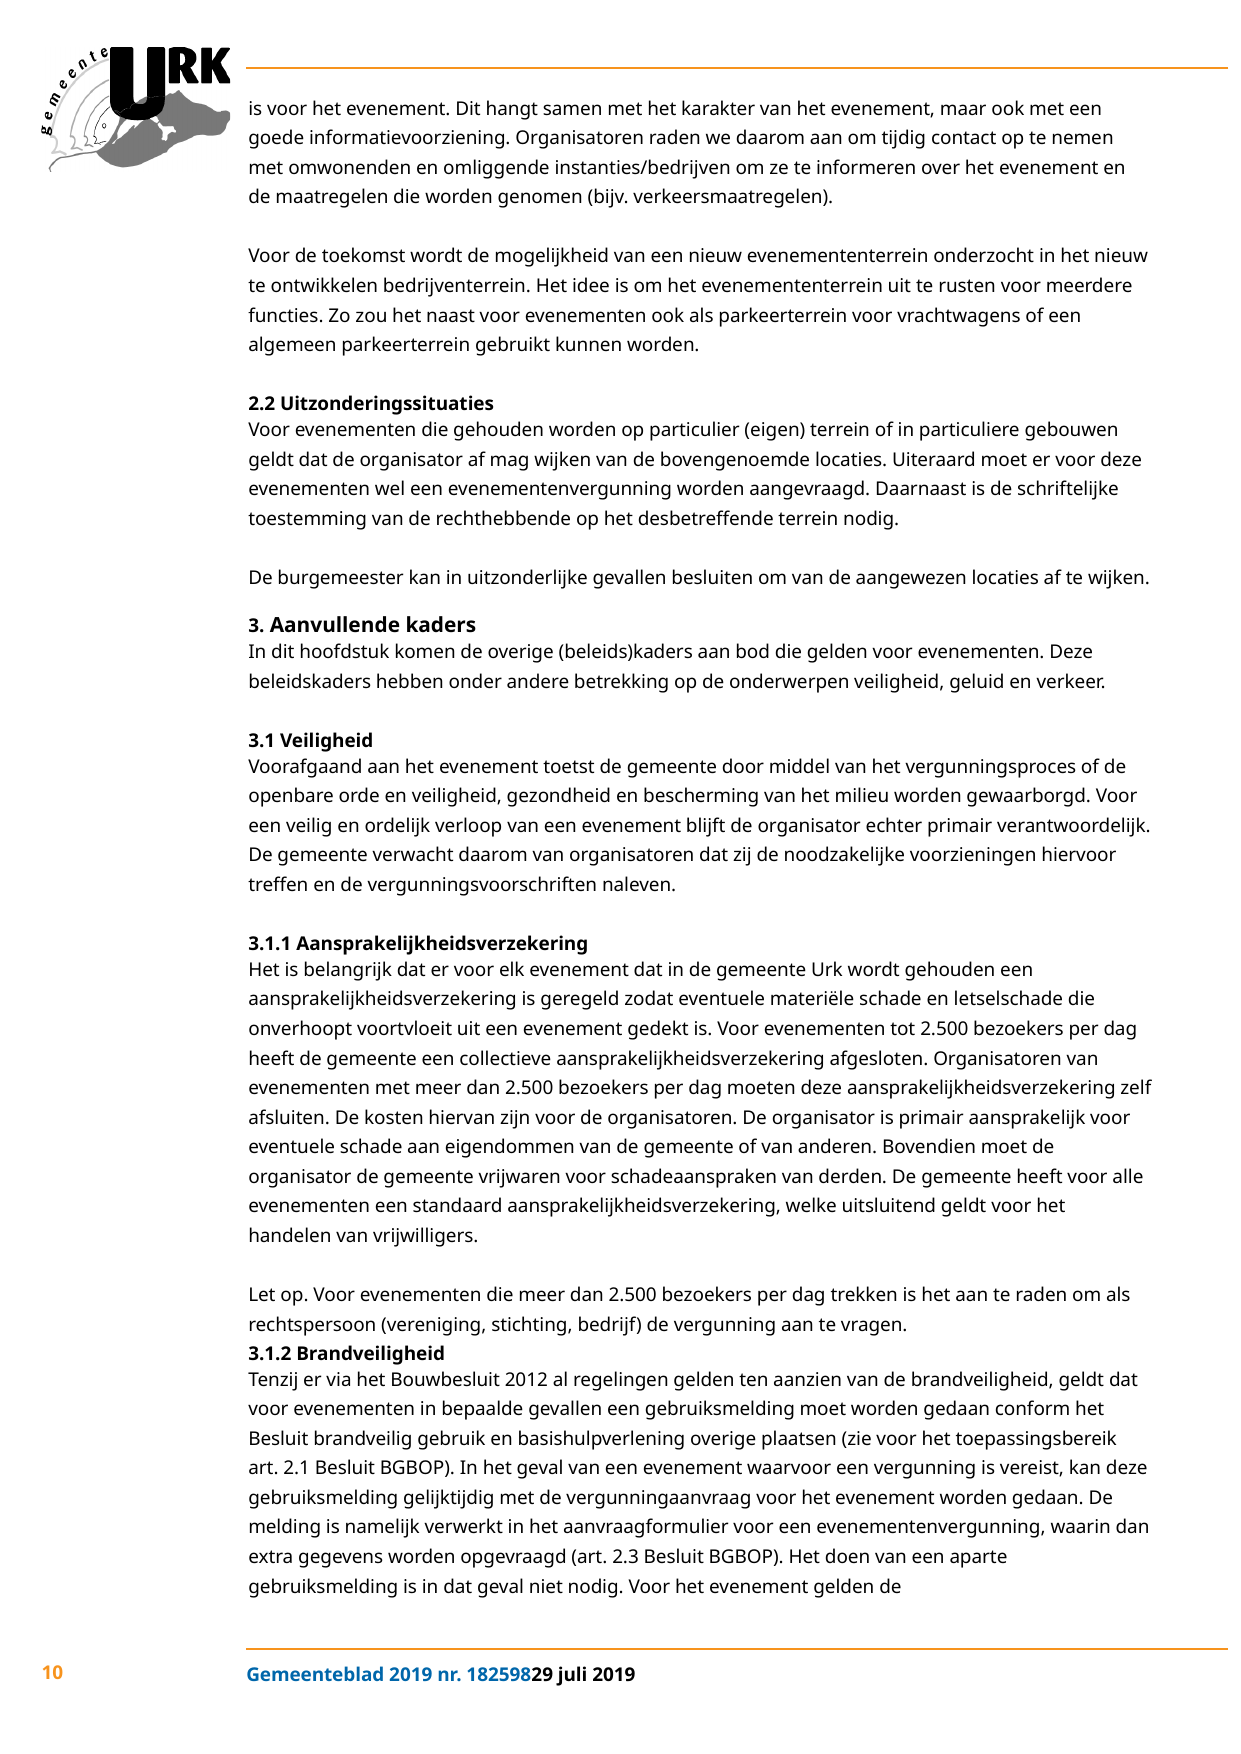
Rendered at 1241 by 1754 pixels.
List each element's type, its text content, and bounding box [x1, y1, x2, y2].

text 3.1.2 Brandveiligheid [248, 1340, 1152, 1366]
text De burgemeester kan in uitzonderlijke gevallen besluiten om van de aangewezen locaties af te wijken. [248, 564, 1152, 590]
text In dit hoofdstuk komen de overige (beleids)kaders aan bod die gelden voor evenementen. Deze beleidskaders hebben onder andere betrekking op de onderwerpen veiligheid, geluid en verkeer. [248, 638, 1152, 694]
picture [41, 47, 231, 172]
text 3.1 Veiligheid [248, 727, 1152, 753]
table_header Let op. Voor evenementen die meer dan 2.500 bezoekers per dag trekken is het aan te raden om als rechtspersoon (vereniging, stichting, bedrijf) de vergunning aan te vragen. [248, 1282, 1152, 1337]
text Tenzij er via het Bouwbesluit 2012 al regelingen gelden ten aanzien van de brandveiligheid, geldt dat voor evenementen in bepaalde gevallen een gebruiksmelding moet worden gedaan conform het Besluit brandveilig gebruik en basishulpverlening overige plaatsen (zie voor het toepassingsbereik art. 2.1 Besluit BGBOP). In het geval van een evenement waarvoor een vergunning is vereist, kan deze gebruiksmelding gelijktijdig met de vergunningaanvraag voor het evenement worden gedaan. De melding is namelijk verwerkt in het aanvraagformulier voor een evenementenvergunning, waarin dan extra gegevens worden opgevraagd (art. 2.3 Besluit BGBOP). Het doen van een aparte gebruiksmelding is in dat geval niet nodig. Voor het evenement gelden de [248, 1366, 1152, 1599]
text Voor de toekomst wordt de mogelijkheid van een nieuw evenemententerrein onderzocht in het nieuw te ontwikkelen bedrijventerrein. Het idee is om het evenemententerrein uit te rusten voor meerdere functies. Zo zou het naast voor evenementen ook als parkeerterrein voor vrachtwagens of een algemeen parkeerterrein gebruikt kunnen worden. [248, 243, 1152, 357]
text 3.1.1 Aansprakelijkheidsverzekering [248, 930, 1152, 956]
text is voor het evenement. Dit hangt samen met het karakter van het evenement, maar ook met een goede informatievoorziening. Organisatoren raden we daarom aan om tijdig contact op te nemen met omwonenden en omliggende instanties/bedrijven om ze te informeren over het evenement en de maatregelen die worden genomen (bijv. verkeersmaatregelen). [248, 95, 1152, 209]
text Voor evenementen die gehouden worden op particulier (eigen) terrein of in particuliere gebouwen geldt dat de organisator af mag wijken van de bovengenoemde locaties. Uiteraard moet er voor deze evenementen wel een evenementenvergunning worden aangevraagd. Daarnaast is de schriftelijke toestemming van de rechthebbende op het desbetreffende terrein nodig. [248, 416, 1152, 531]
text 3. Aanvullende kaders [248, 610, 1152, 638]
text Het is belangrijk dat er voor elk evenement dat in de gemeente Urk wordt gehouden een aansprakelijkheidsverzekering is geregeld zodat eventuele materiële schade en letselschade die onverhoopt voortvloeit uit een evenement gedekt is. Voor evenementen tot 2.500 bezoekers per dag heeft de gemeente een collectieve aansprakelijkheidsverzekering afgesloten. Organisatoren van evenementen met meer dan 2.500 bezoekers per dag moeten deze aansprakelijkheidsverzekering zelf afsluiten. De kosten hiervan zijn voor de organisatoren. De organisator is primair aansprakelijk voor eventuele schade aan eigendommen van de gemeente of van anderen. Bovendien moet de organisator de gemeente vrijwaren voor schadeaanspraken van derden. De gemeente heeft voor alle evenementen een standaard aansprakelijkheidsverzekering, welke uitsluitend geldt voor het handelen van vrijwilligers. [248, 956, 1152, 1248]
text Voorafgaand aan het evenement toetst de gemeente door middel van het vergunningsproces of de openbare orde en veiligheid, gezondheid en bescherming van het milieu worden gewaarborgd. Voor een veilig en ordelijk verloop van een evenement blijft de organisator echter primair verantwoordelijk. De gemeente verwacht daarom van organisatoren dat zij de noodzakelijke voorzieningen hiervoor treffen en de vergunningsvoorschriften naleven. [248, 753, 1152, 897]
text 2.2 Uitzonderingssituaties [248, 391, 1152, 416]
